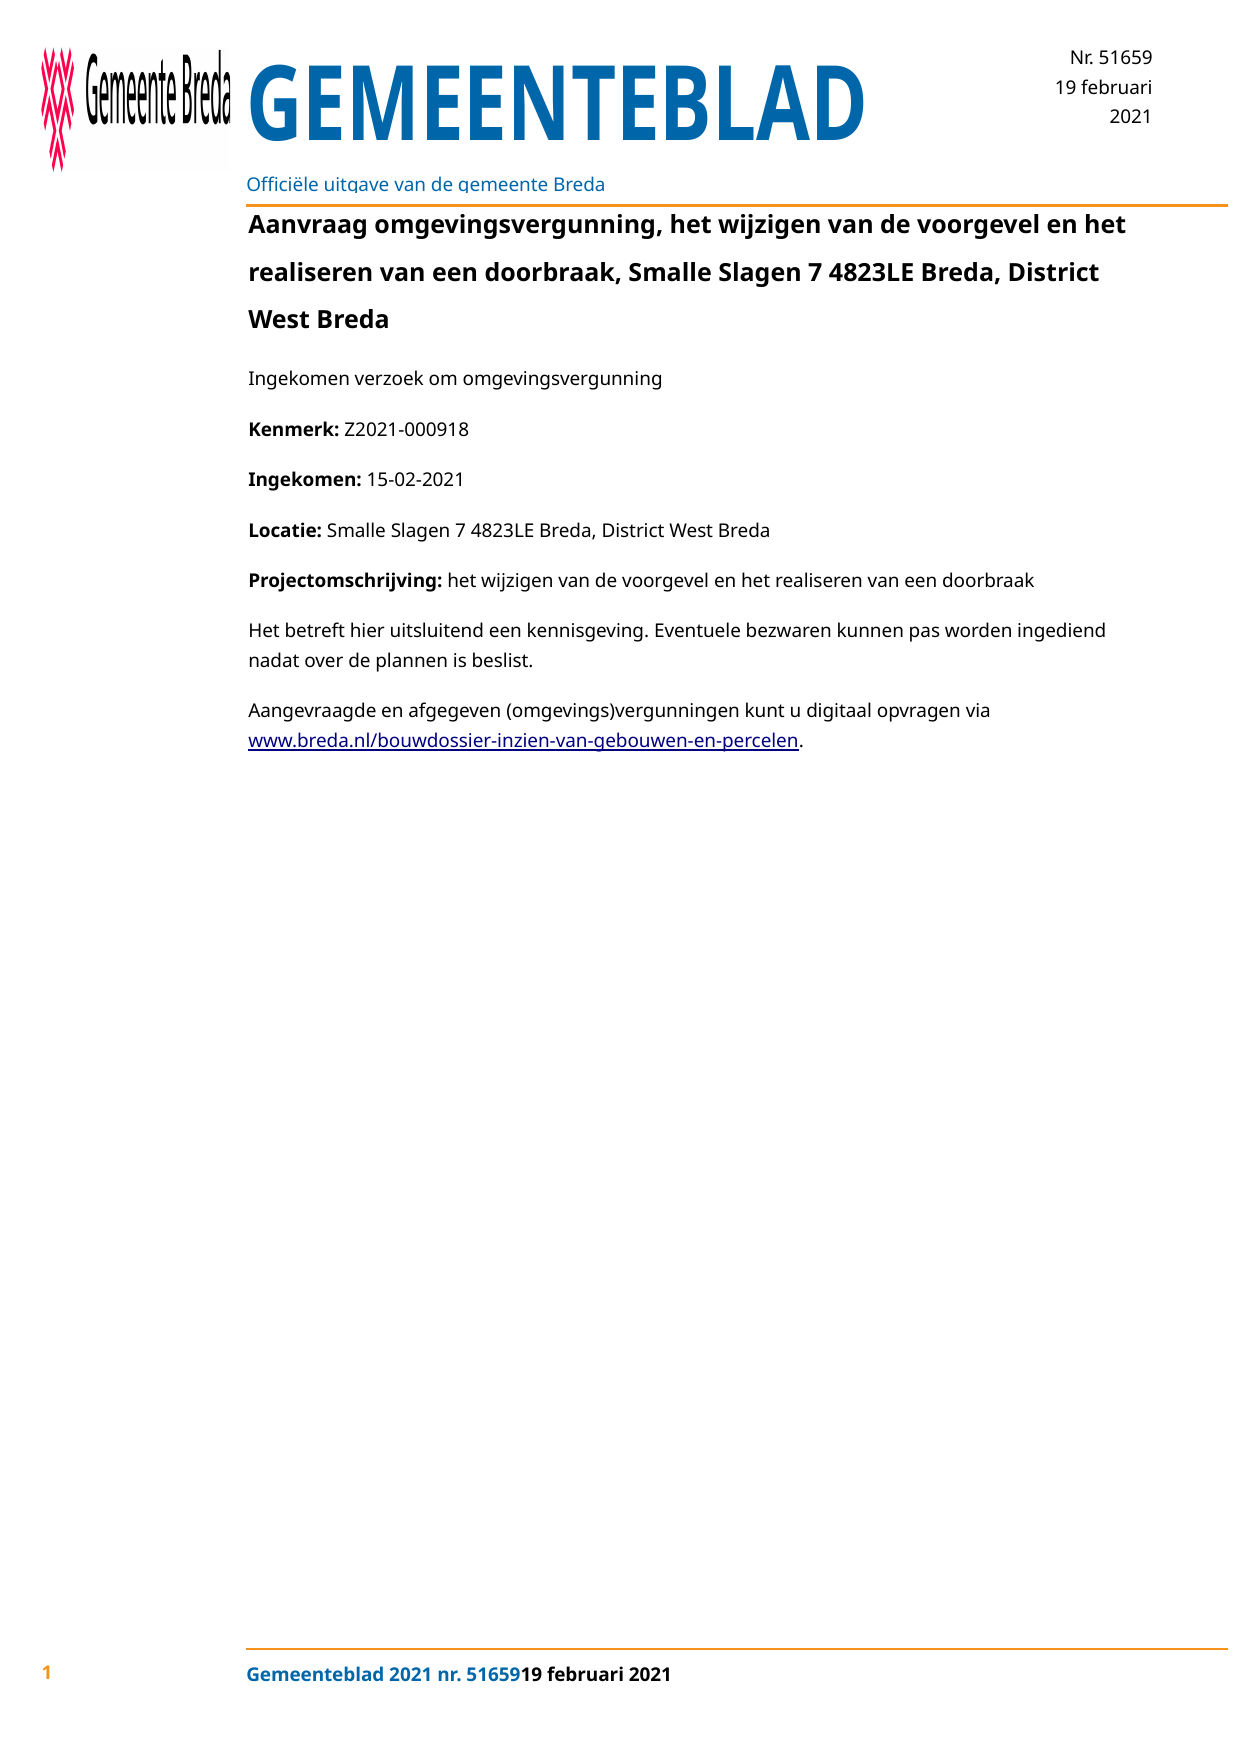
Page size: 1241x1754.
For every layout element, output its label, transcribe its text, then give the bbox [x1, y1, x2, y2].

text Kenmerk: Z2021-000918 [248, 416, 1152, 442]
text Locatie: Smalle Slagen 7 4823LE Breda, District West Breda [248, 517, 1152, 542]
text Ingekomen: 15-02-2021 [248, 466, 1152, 492]
text Het betreft hier uitsluitend een kennisgeving. Eventuele bezwaren kunnen pas worden ingediend nadat over de plannen is beslist. [248, 618, 1152, 673]
text Ingekomen verzoek om omgevingsvergunning [248, 366, 1152, 391]
text Projectomschrijving: het wijzigen van de voorgevel en het realiseren van een doorbraak [248, 567, 1152, 593]
text Aangevraagde en afgegeven (omgevings)vergunningen kunt u digitaal opvragen via www.breda.nl/bouwdossier-inzien-van-gebouwen-en-percelen. [248, 698, 1152, 753]
text Aanvraag omgevingsvergunning, het wijzigen van de voorgevel en het realiseren van een doorbraak, Smalle Slagen 7 4823LE Breda, District West Breda [248, 207, 1152, 336]
picture [41, 47, 231, 172]
